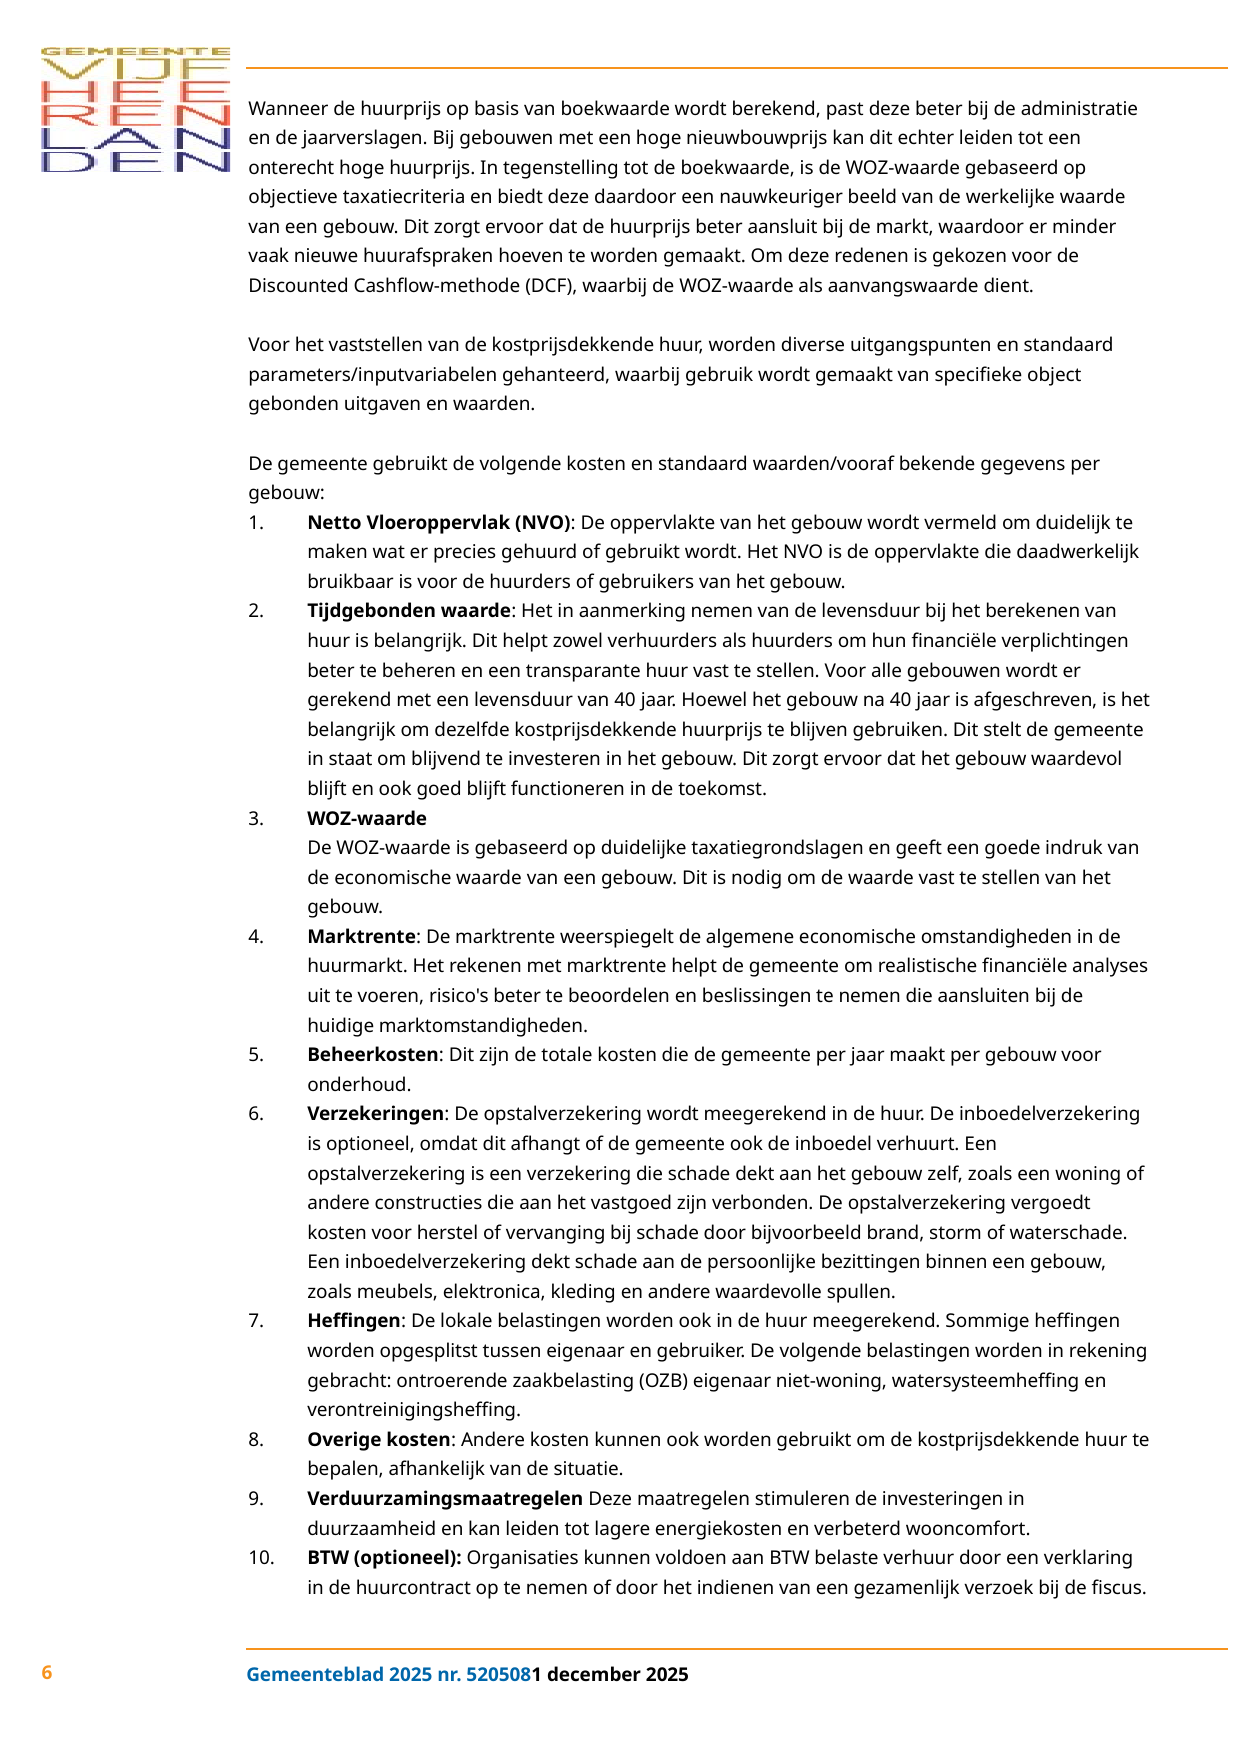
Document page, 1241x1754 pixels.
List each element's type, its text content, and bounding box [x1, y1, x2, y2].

picture [41, 47, 231, 172]
text Voor het vaststellen van de kostprijsdekkende huur, worden diverse uitgangspunten en standaard parameters/inputvariabelen gehanteerd, waarbij gebruik wordt gemaakt van specifieke object gebonden uitgaven en waarden. [248, 331, 1152, 416]
list Overige kosten: Andere kosten kunnen ook worden gebruikt om de kostprijsdekkende huur te bepalen, afhankelijk van de situatie. [248, 1426, 1152, 1481]
text Wanneer de huurprijs op basis van boekwaarde wordt berekend, past deze beter bij de administratie en de jaarverslagen. Bij gebouwen met een hoge nieuwbouwprijs kan dit echter leiden tot een onterecht hoge huurprijs. In tegenstelling tot de boekwaarde, is de WOZ-waarde gebaseerd op objectieve taxatiecriteria en biedt deze daardoor een nauwkeuriger beeld van de werkelijke waarde van een gebouw. Dit zorgt ervoor dat de huurprijs beter aansluit bij de markt, waardoor er minder vaak nieuwe huurafspraken hoeven te worden gemaakt. Om deze redenen is gekozen voor de Discounted Cashflow-methode (DCF), waarbij de WOZ-waarde als aanvangswaarde dient. [248, 95, 1152, 298]
text De gemeente gebruikt de volgende kosten en standaard waarden/vooraf bekende gegevens per gebouw: [248, 450, 1152, 505]
list De WOZ-waarde is gebaseerd op duidelijke taxatiegrondslagen en geeft een goede indruk van de economische waarde van een gebouw. Dit is nodig om de waarde vast te stellen van het gebouw. [248, 834, 1152, 919]
list WOZ-waarde [248, 805, 1152, 831]
list Tijdgebonden waarde: Het in aanmerking nemen van de levensduur bij het berekenen van huur is belangrijk. Dit helpt zowel verhuurders als huurders om hun financiële verplichtingen beter te beheren en een transparante huur vast te stellen. Voor alle gebouwen wordt er gerekend met een levensduur van 40 jaar. Hoewel het gebouw na 40 jaar is afgeschreven, is het belangrijk om dezelfde kostprijsdekkende huurprijs te blijven gebruiken. Dit stelt de gemeente in staat om blijvend te investeren in het gebouw. Dit zorgt ervoor dat het gebouw waardevol blijft en ook goed blijft functioneren in de toekomst. [248, 598, 1152, 801]
list Verduurzamingsmaatregelen Deze maatregelen stimuleren de investeringen in duurzaamheid en kan leiden tot lagere energiekosten en verbeterd wooncomfort. [248, 1485, 1152, 1541]
list Heffingen: De lokale belastingen worden ook in de huur meegerekend. Sommige heffingen worden opgesplitst tussen eigenaar en gebruiker. De volgende belastingen worden in rekening gebracht: ontroerende zaakbelasting (OZB) eigenaar niet-woning, watersysteemheffing en verontreinigingsheffing. [248, 1308, 1152, 1422]
list BTW (optioneel): Organisaties kunnen voldoen aan BTW belaste verhuur door een verklaring in de huurcontract op te nemen of door het indienen van een gezamenlijk verzoek bij de fiscus. [248, 1544, 1152, 1600]
list Beheerkosten: Dit zijn de totale kosten die de gemeente per jaar maakt per gebouw voor onderhoud. [248, 1041, 1152, 1097]
list Netto Vloeroppervlak (NVO): De oppervlakte van het gebouw wordt vermeld om duidelijk te maken wat er precies gehuurd of gebruikt wordt. Het NVO is de oppervlakte die daadwerkelijk bruikbaar is voor de huurders of gebruikers van het gebouw. [248, 509, 1152, 594]
list Verzekeringen: De opstalverzekering wordt meegerekend in de huur. De inboedelverzekering is optioneel, omdat dit afhangt of de gemeente ook de inboedel verhuurt. Een opstalverzekering is een verzekering die schade dekt aan het gebouw zelf, zoals een woning of andere constructies die aan het vastgoed zijn verbonden. De opstalverzekering vergoedt kosten voor herstel of vervanging bij schade door bijvoorbeeld brand, storm of waterschade. Een inboedelverzekering dekt schade aan de persoonlijke bezittingen binnen een gebouw, zoals meubels, elektronica, kleding en andere waardevolle spullen. [248, 1101, 1152, 1304]
list Marktrente: De marktrente weerspiegelt de algemene economische omstandigheden in de huurmarkt. Het rekenen met marktrente helpt de gemeente om realistische financiële analyses uit te voeren, risico's beter te beoordelen en beslissingen te nemen die aansluiten bij de huidige marktomstandigheden. [248, 923, 1152, 1038]
